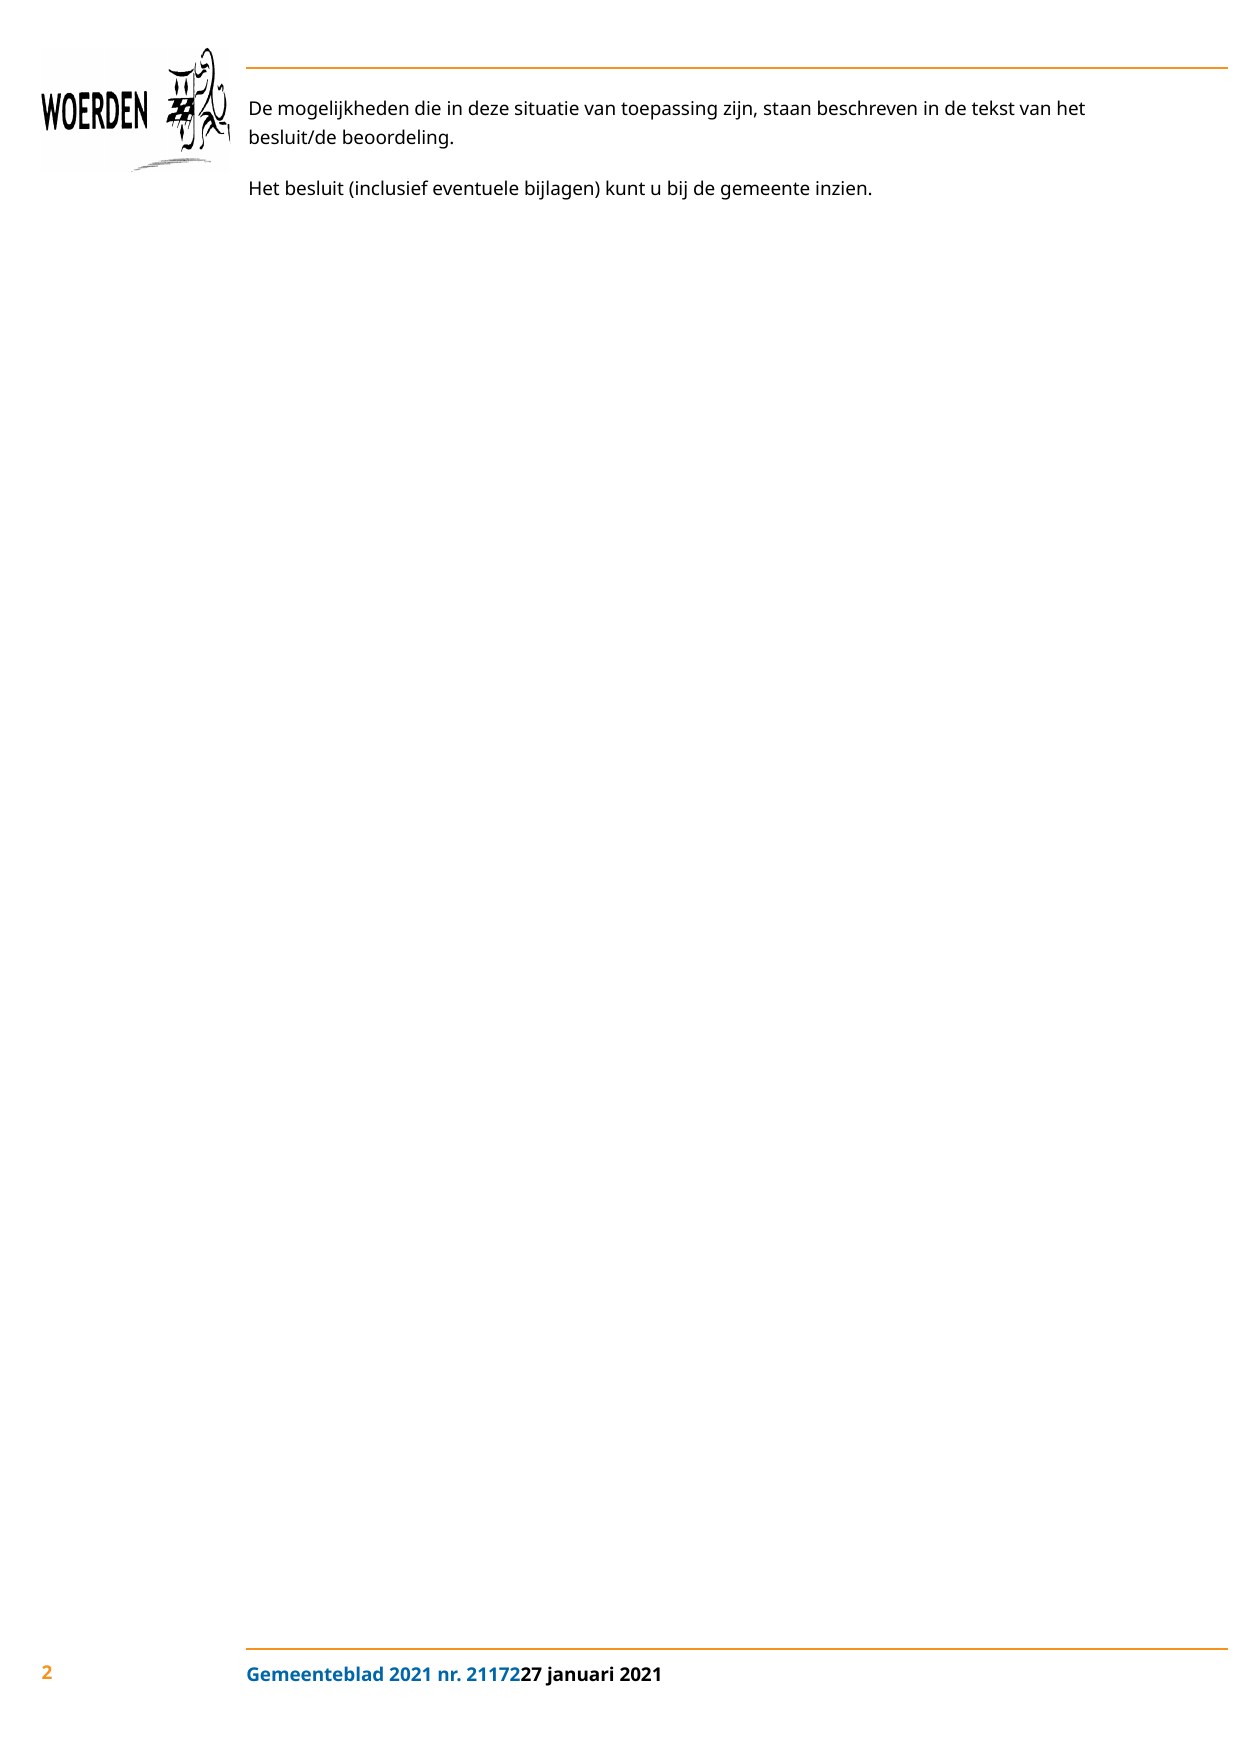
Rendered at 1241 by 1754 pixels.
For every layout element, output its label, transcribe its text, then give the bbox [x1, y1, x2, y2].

picture [41, 47, 231, 172]
text De mogelijkheden die in deze situatie van toepassing zijn, staan beschreven in de tekst van het besluit/de beoordeling. [248, 95, 1152, 150]
text Het besluit (inclusief eventuele bijlagen) kunt u bij de gemeente inzien. [248, 175, 1152, 201]
